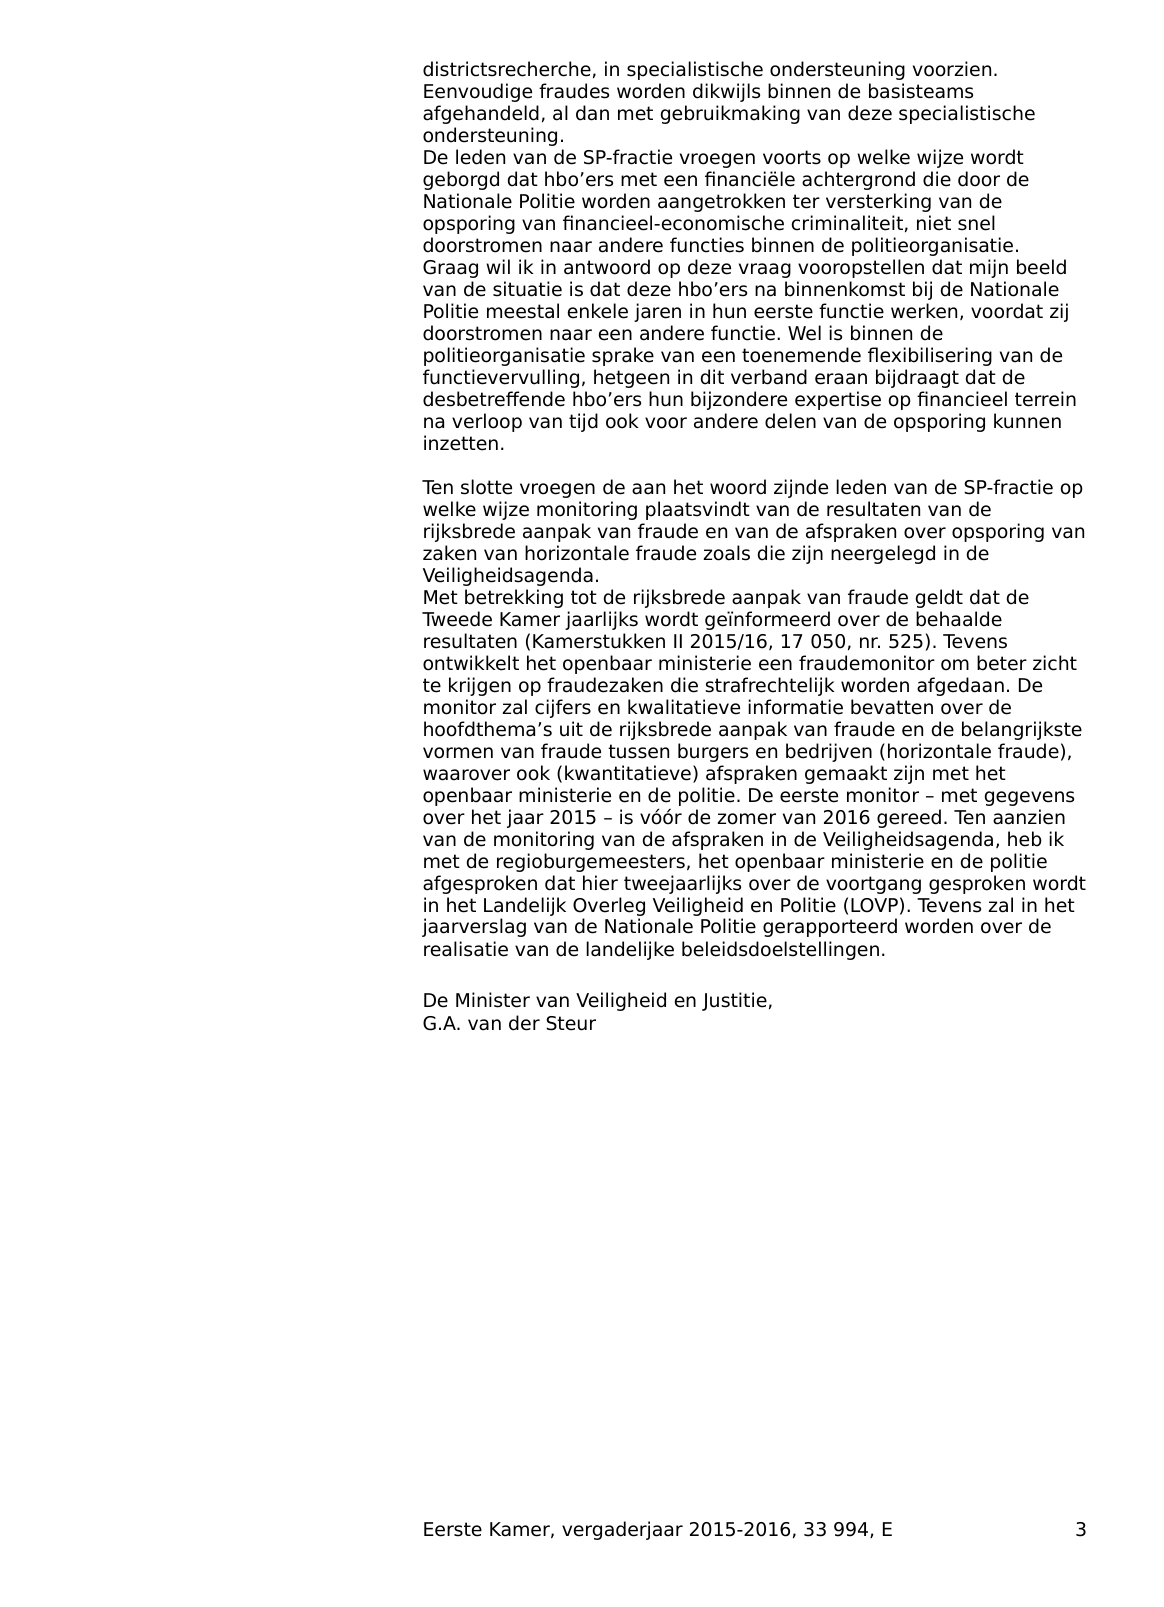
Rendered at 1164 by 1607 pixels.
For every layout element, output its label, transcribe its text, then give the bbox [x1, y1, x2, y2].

text districtsrecherche, in specialistische ondersteuning voorzien. Eenvoudige fraudes worden dikwijls binnen de basisteams afgehandeld, al dan met gebruikmaking van deze specialistische ondersteuning. [422, 59, 1087, 147]
text De leden van de SP-fractie vroegen voorts op welke wijze wordt geborgd dat hbo’ers met een financiële achtergrond die door de Nationale Politie worden aangetrokken ter versterking van de opsporing van financieel-economische criminaliteit, niet snel doorstromen naar andere functies binnen de politieorganisatie. [422, 147, 1087, 257]
text De Minister van Veiligheid en Justitie, G.A. van der Steur [422, 990, 1087, 1034]
text Graag wil ik in antwoord op deze vraag vooropstellen dat mijn beeld van de situatie is dat deze hbo’ers na binnenkomst bij de Nationale Politie meestal enkele jaren in hun eerste functie werken, voordat zij doorstromen naar een andere functie. Wel is binnen de politieorganisatie sprake van een toenemende flexibilisering van de functievervulling, hetgeen in dit verband eraan bijdraagt dat de desbetreffende hbo’ers hun bijzondere expertise op financieel terrein na verloop van tijd ook voor andere delen van de opsporing kunnen inzetten. [422, 257, 1087, 455]
text Ten slotte vroegen de aan het woord zijnde leden van de SP-fractie op welke wijze monitoring plaatsvindt van de resultaten van de rijksbrede aanpak van fraude en van de afspraken over opsporing van zaken van horizontale fraude zoals die zijn neergelegd in de Veiligheidsagenda. [422, 477, 1087, 587]
text Met betrekking tot de rijksbrede aanpak van fraude geldt dat de Tweede Kamer jaarlijks wordt geïnformeerd over de behaalde resultaten (Kamerstukken II 2015/16, 17 050, nr. 525). Tevens ontwikkelt het openbaar ministerie een fraudemonitor om beter zicht te krijgen op fraudezaken die strafrechtelijk worden afgedaan. De monitor zal cijfers en kwalitatieve informatie bevatten over de hoofdthema’s uit de rijksbrede aanpak van fraude en de belangrijkste vormen van fraude tussen burgers en bedrijven (horizontale fraude), waarover ook (kwantitatieve) afspraken gemaakt zijn met het openbaar ministerie en de politie. De eerste monitor – met gegevens over het jaar 2015 – is vóór de zomer van 2016 gereed. Ten aanzien van de monitoring van de afspraken in de Veiligheidsagenda, heb ik met de regioburgemeesters, het openbaar ministerie en de politie afgesproken dat hier tweejaarlijks over de voortgang gesproken wordt in het Landelijk Overleg Veiligheid en Politie (LOVP). Tevens zal in het jaarverslag van de Nationale Politie gerapporteerd worden over de realisatie van de landelijke beleidsdoelstellingen. [422, 587, 1087, 960]
